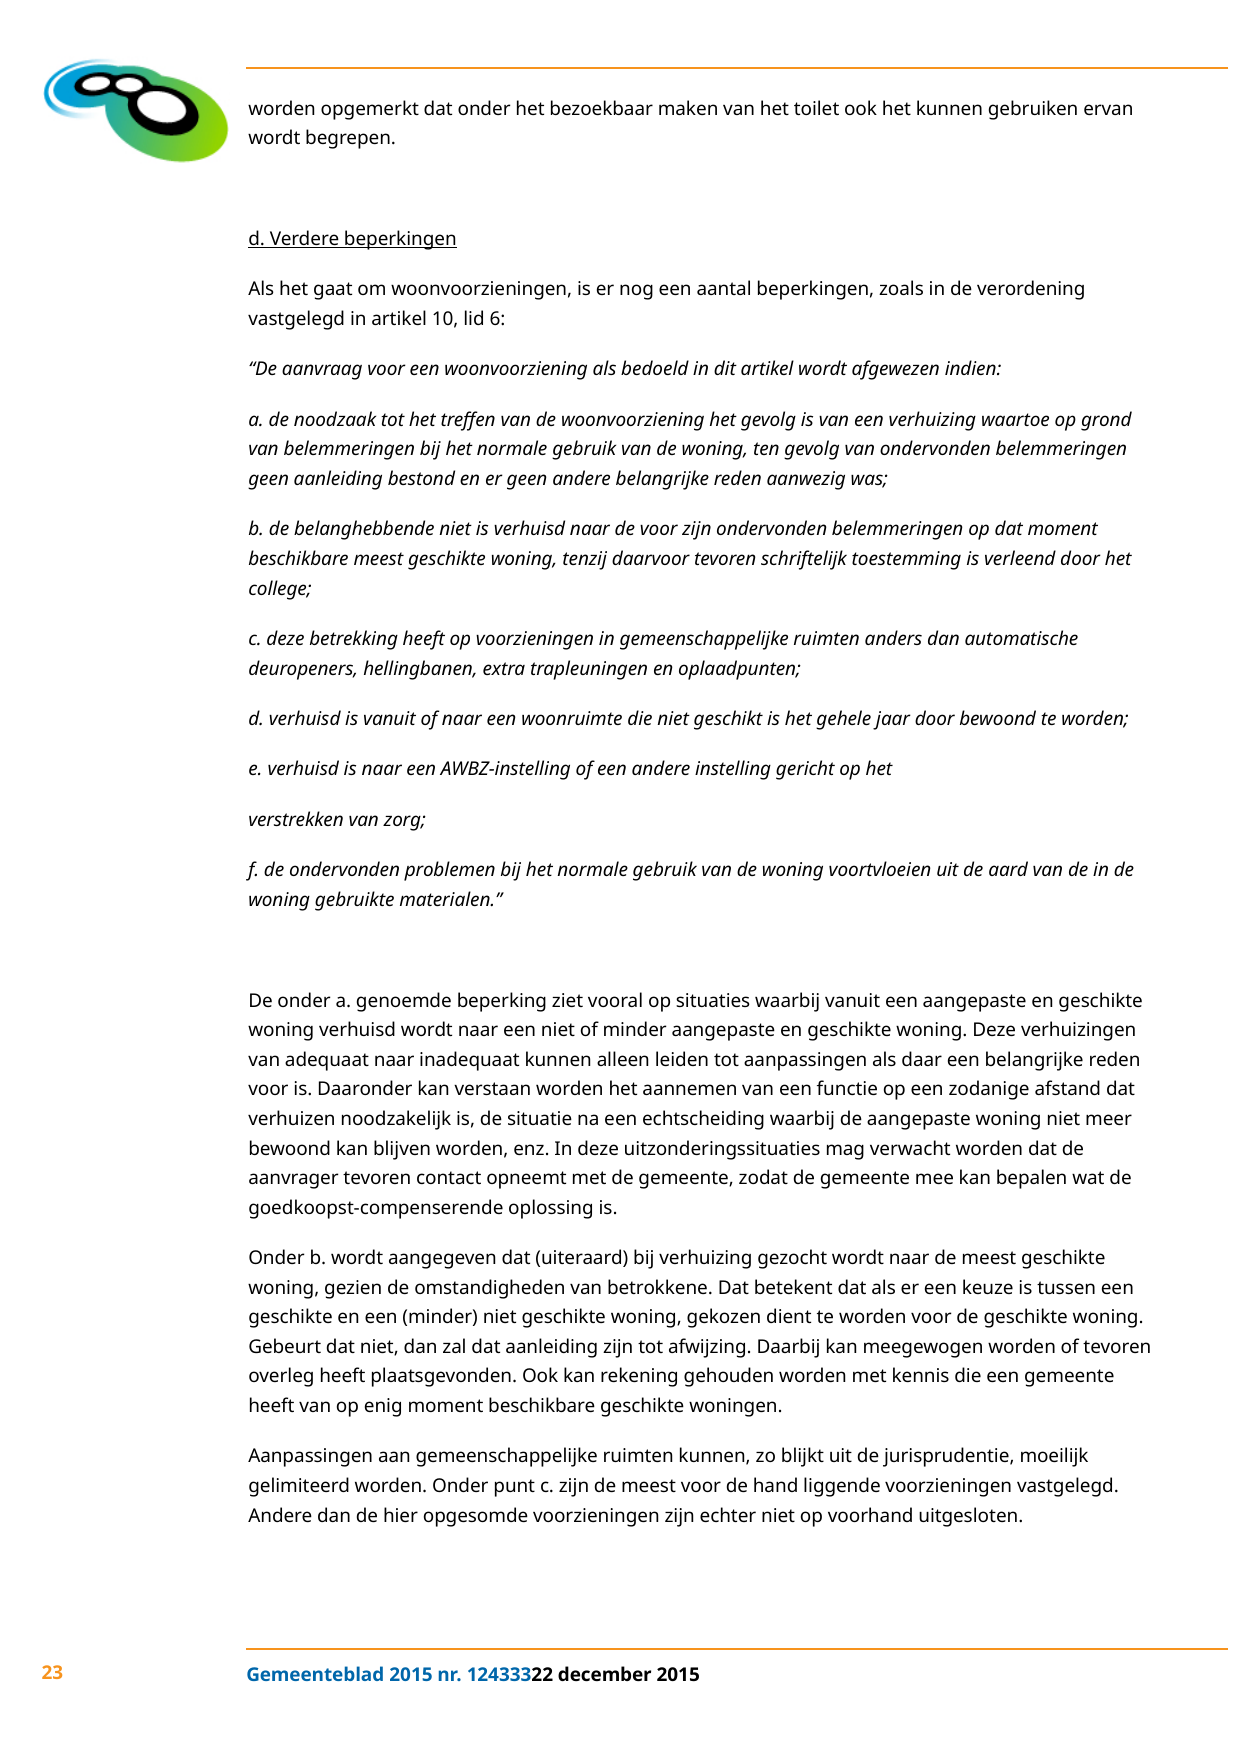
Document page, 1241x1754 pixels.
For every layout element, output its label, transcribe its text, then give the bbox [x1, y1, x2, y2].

text Onder b. wordt aangegeven dat (uiteraard) bij verhuizing gezocht wordt naar de meest geschikte woning, gezien de omstandigheden van betrokkene. Dat betekent dat als er een keuze is tussen een geschikte en een (minder) niet geschikte woning, gekozen dient te worden voor de geschikte woning. Gebeurt dat niet, dan zal dat aanleiding zijn tot afwijzing. Daarbij kan meegewogen worden of tevoren overleg heeft plaatsgevonden. Ook kan rekening gehouden worden met kennis die een gemeente heeft van op enig moment beschikbare geschikte woningen. [248, 1244, 1152, 1418]
text f. de ondervonden problemen bij het normale gebruik van de woning voortvloeien uit de aard van de in de woning gebruikte materialen.” [248, 856, 1152, 912]
text Als het gaat om woonvoorzieningen, is er nog een aantal beperkingen, zoals in de verordening vastgelegd in artikel 10, lid 6: [248, 276, 1152, 331]
text d. verhuisd is vanuit of naar een woonruimte die niet geschikt is het gehele jaar door bewoond te worden; [248, 705, 1152, 731]
text “De aanvraag voor een woonvoorziening als bedoeld in dit artikel wordt afgewezen indien: [248, 356, 1152, 381]
text d. Verdere beperkingen [248, 225, 1152, 251]
picture [41, 47, 231, 172]
text De onder a. genoemde beperking ziet vooral op situaties waarbij vanuit een aangepaste en geschikte woning verhuisd wordt naar een niet of minder aangepaste en geschikte woning. Deze verhuizingen van adequaat naar inadequaat kunnen alleen leiden tot aanpassingen als daar een belangrijke reden voor is. Daaronder kan verstaan worden het aannemen van een functie op een zodanige afstand dat verhuizen noodzakelijk is, de situatie na een echtscheiding waarbij de aangepaste woning niet meer bewoond kan blijven worden, enz. In deze uitzonderingssituaties mag verwacht worden dat de aanvrager tevoren contact opneemt met de gemeente, zodat de gemeente mee kan bepalen wat de goedkoopst-compenserende oplossing is. [248, 987, 1152, 1220]
text verstrekken van zorg; [248, 806, 1152, 832]
text worden opgemerkt dat onder het bezoekbaar maken van het toilet ook het kunnen gebruiken ervan wordt begrepen. [248, 95, 1152, 150]
text e. verhuisd is naar een AWBZ-instelling of een andere instelling gericht op het [248, 756, 1152, 781]
text b. de belanghebbende niet is verhuisd naar de voor zijn ondervonden belemmeringen op dat moment beschikbare meest geschikte woning, tenzij daarvoor tevoren schriftelijk toestemming is verleend door het college; [248, 516, 1152, 601]
text c. deze betrekking heeft op voorzieningen in gemeenschappelijke ruimten anders dan automatische deuropeners, hellingbanen, extra trapleuningen en oplaadpunten; [248, 625, 1152, 681]
text Aanpassingen aan gemeenschappelijke ruimten kunnen, zo blijkt uit de jurisprudentie, moeilijk gelimiteerd worden. Onder punt c. zijn de meest voor de hand liggende voorzieningen vastgelegd. Andere dan de hier opgesomde voorzieningen zijn echter niet op voorhand uitgesloten. [248, 1443, 1152, 1528]
text a. de noodzaak tot het treffen van de woonvoorziening het gevolg is van een verhuizing waartoe op grond van belemmeringen bij het normale gebruik van de woning, ten gevolg van ondervonden belemmeringen geen aanleiding bestond en er geen andere belangrijke reden aanwezig was; [248, 406, 1152, 491]
